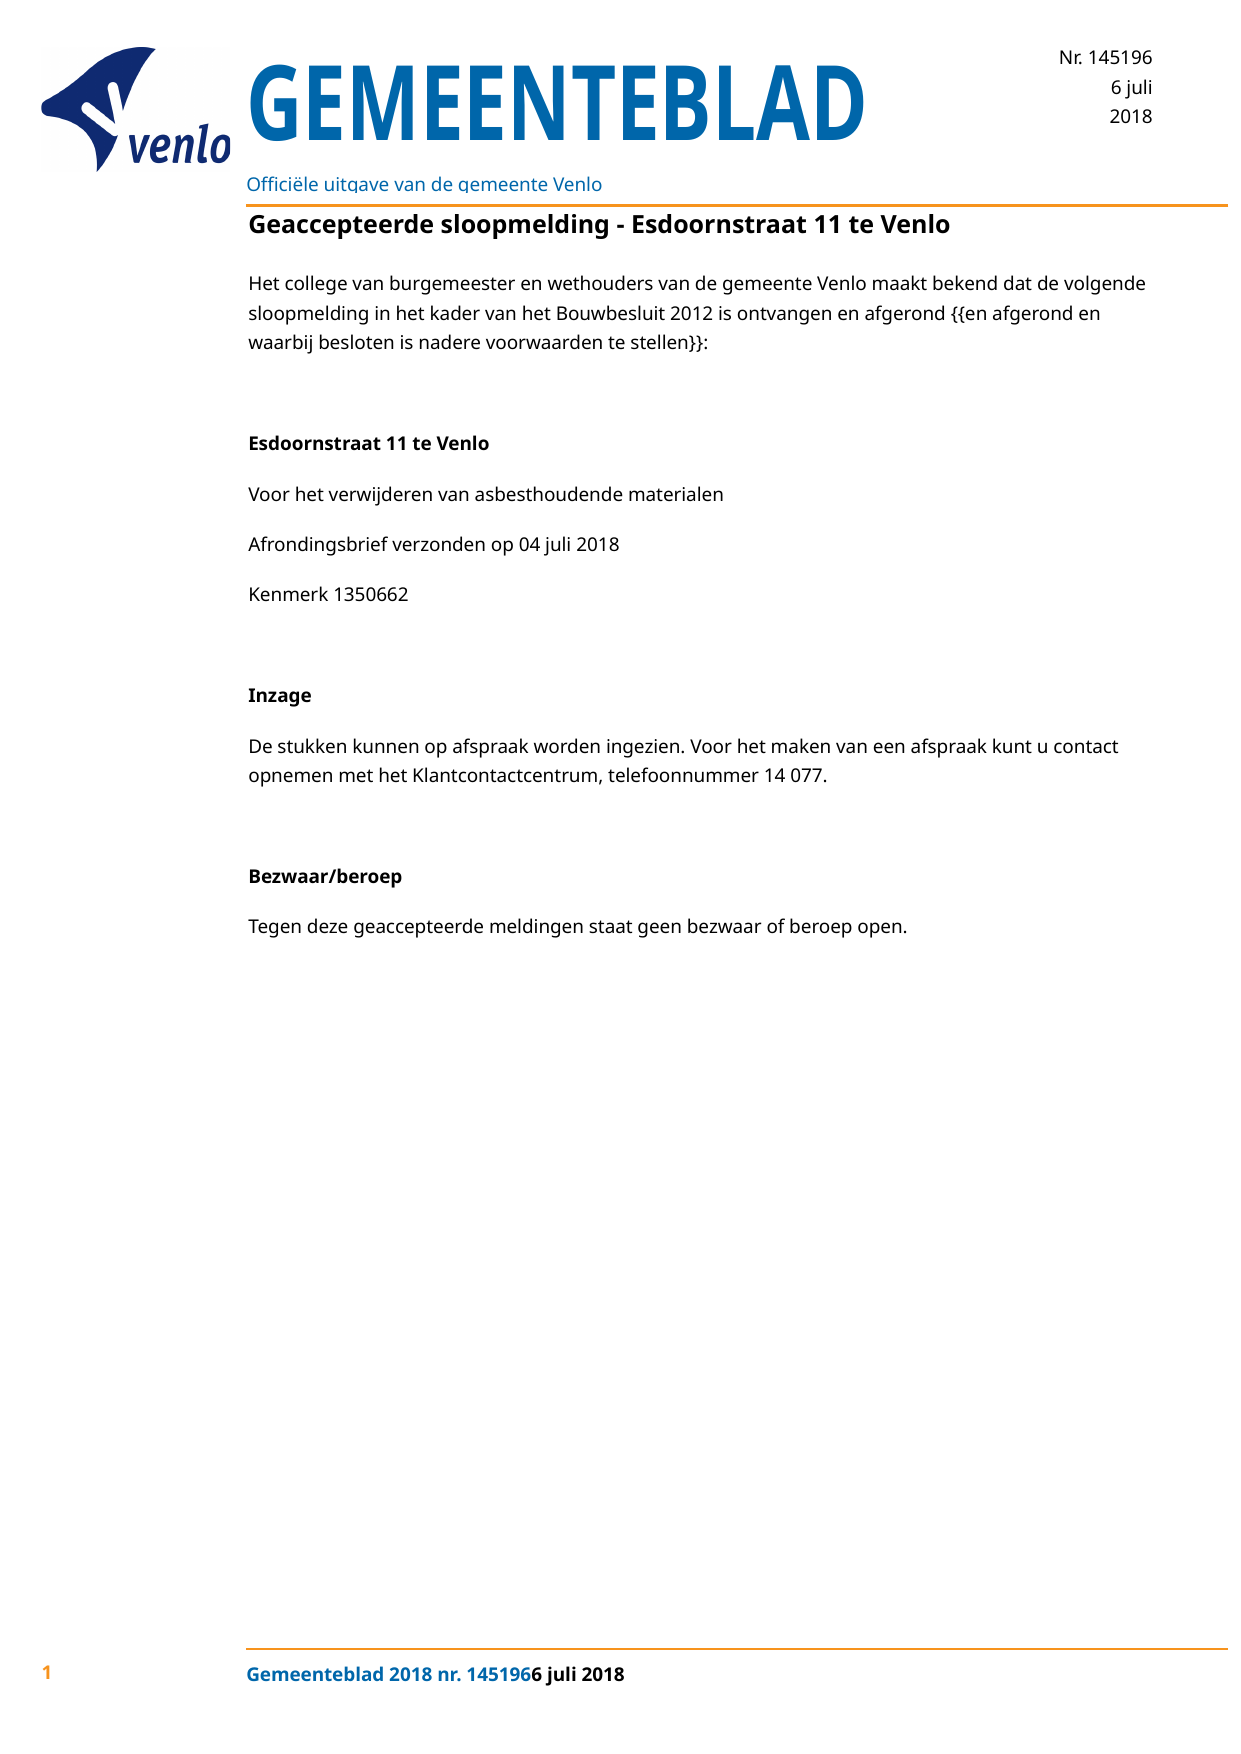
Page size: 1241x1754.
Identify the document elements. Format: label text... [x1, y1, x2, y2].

text Kenmerk 1350662 [248, 582, 1152, 607]
text Inzage [248, 682, 1152, 708]
text Tegen deze geaccepteerde meldingen staat geen bezwaar of beroep open. [248, 914, 1152, 939]
text Geaccepteerde sloopmelding - Esdoornstraat 11 te Venlo [248, 207, 1152, 241]
text Afrondingsbrief verzonden op 04 juli 2018 [248, 531, 1152, 557]
picture [41, 47, 231, 172]
text Het college van burgemeester en wethouders van de gemeente Venlo maakt bekend dat de volgende sloopmelding in het kader van het Bouwbesluit 2012 is ontvangen en afgerond {{en afgerond en waarbij besloten is nadere voorwaarden te stellen}}: [248, 270, 1152, 355]
text Bezwaar/beroep [248, 863, 1152, 889]
text Esdoornstraat 11 te Venlo [248, 430, 1152, 456]
text De stukken kunnen op afspraak worden ingezien. Voor het maken van een afspraak kunt u contact opnemen met het Klantcontactcentrum, telefoonnummer 14 077. [248, 733, 1152, 788]
text Voor het verwijderen van asbesthoudende materialen [248, 481, 1152, 506]
